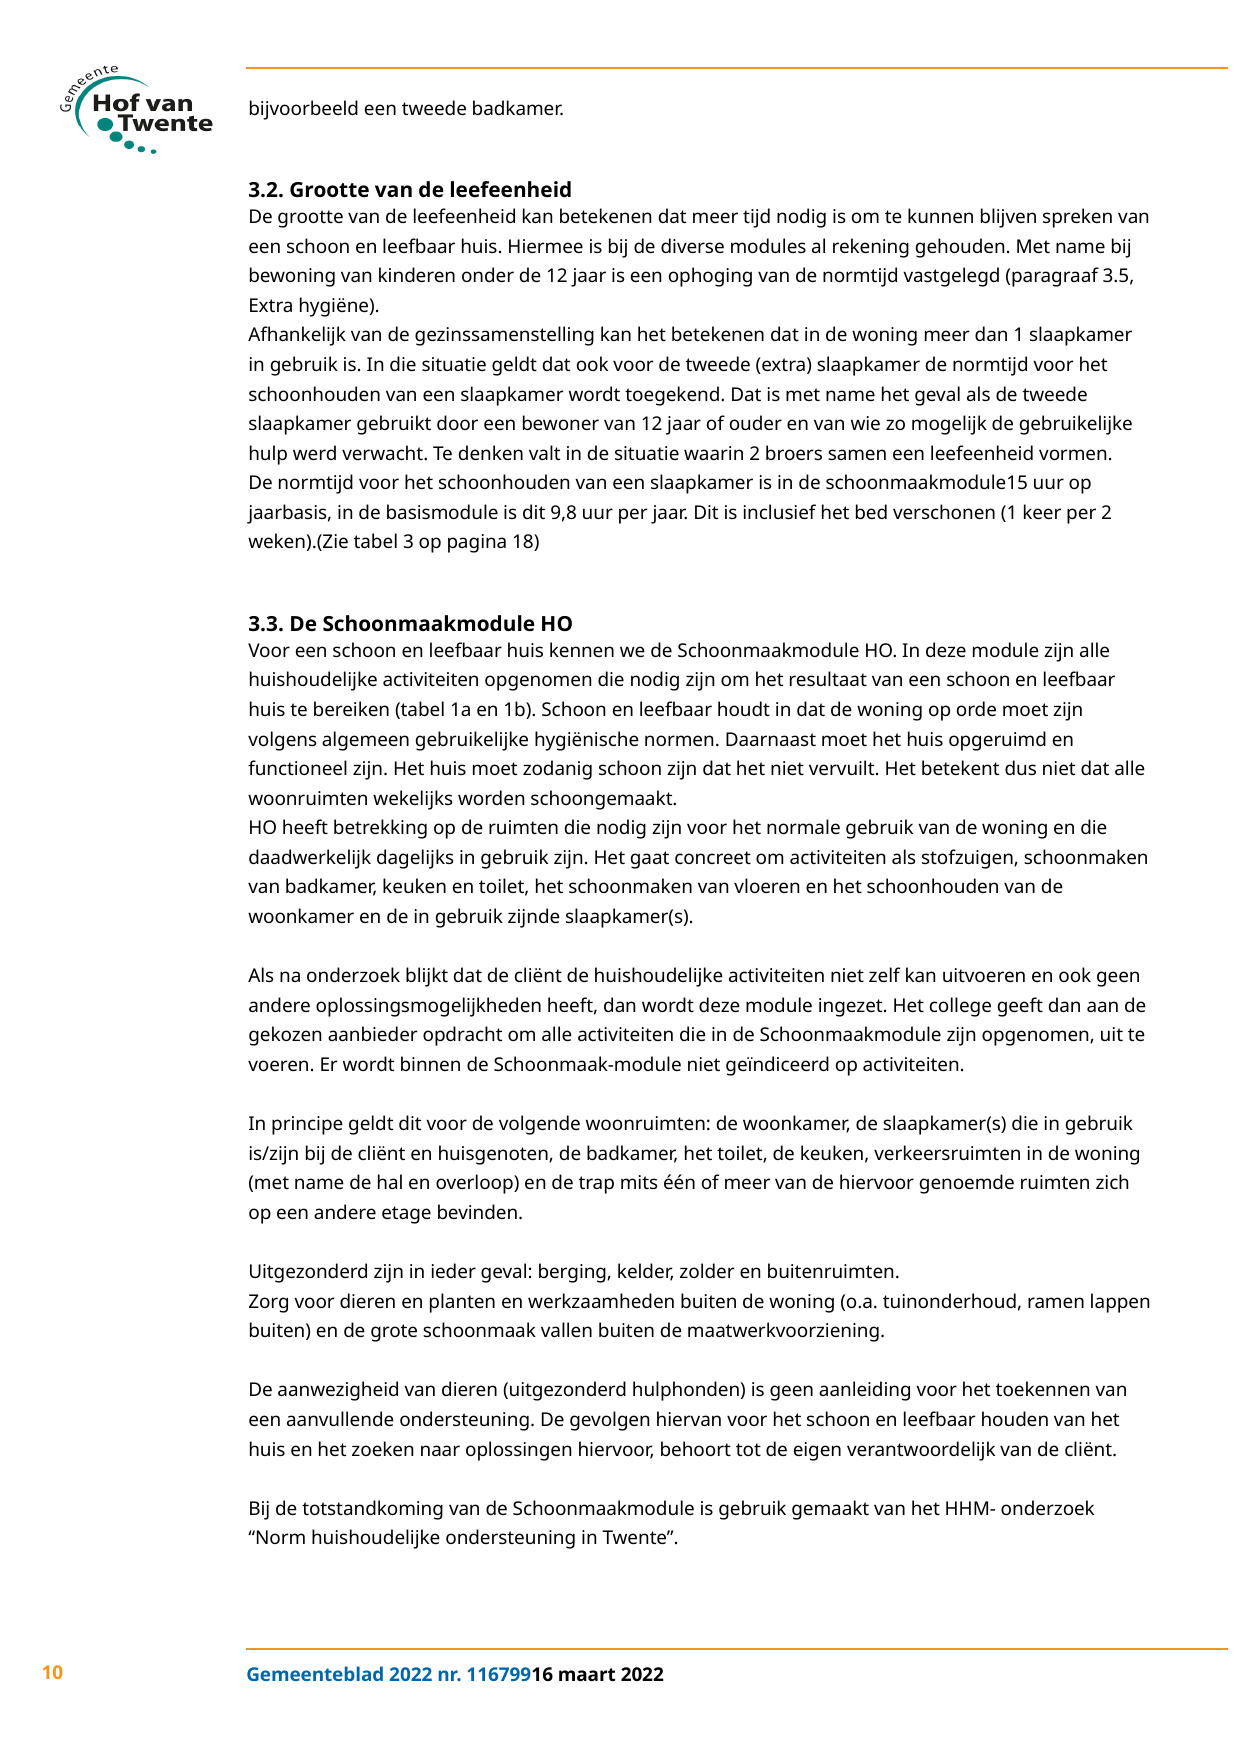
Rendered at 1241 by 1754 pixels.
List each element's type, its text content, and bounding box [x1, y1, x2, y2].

text Als na onderzoek blijkt dat de cliënt de huishoudelijke activiteiten niet zelf kan uitvoeren en ook geen andere oplossingsmogelijkheden heeft, dan wordt deze module ingezet. Het college geeft dan aan de gekozen aanbieder opdracht om alle activiteiten die in de Schoonmaakmodule zijn opgenomen, uit te voeren. Er wordt binnen de Schoonmaak-module niet geïndiceerd op activiteiten. [248, 962, 1152, 1077]
text 3.2. Grootte van de leefeenheid [248, 175, 1152, 203]
text De aanwezigheid van dieren (uitgezonderd hulphonden) is geen aanleiding voor het toekennen van een aanvullende ondersteuning. De gevolgen hiervan voor het schoon en leefbaar houden van het huis en het zoeken naar oplossingen hiervoor, behoort tot de eigen verantwoordelijk van de cliënt. [248, 1377, 1152, 1462]
text Voor een schoon en leefbaar huis kennen we de Schoonmaakmodule HO. In deze module zijn alle huishoudelijke activiteiten opgenomen die nodig zijn om het resultaat van een schoon en leefbaar huis te bereiken (tabel 1a en 1b). Schoon en leefbaar houdt in dat de woning op orde moet zijn volgens algemeen gebruikelijke hygiënische normen. Daarnaast moet het huis opgeruimd en functioneel zijn. Het huis moet zodanig schoon zijn dat het niet vervuilt. Het betekent dus niet dat alle woonruimten wekelijks worden schoongemaakt. [248, 637, 1152, 811]
picture [41, 47, 231, 172]
text Uitgezonderd zijn in ieder geval: berging, kelder, zolder en buitenruimten. [248, 1258, 1152, 1284]
text HO heeft betrekking op de ruimten die nodig zijn voor het normale gebruik van de woning en die daadwerkelijk dagelijks in gebruik zijn. Het gaat concreet om activiteiten als stofzuigen, schoonmaken van badkamer, keuken en toilet, het schoonmaken van vloeren en het schoonhouden van de woonkamer en de in gebruik zijnde slaapkamer(s). [248, 814, 1152, 929]
text 3.3. De Schoonmaakmodule HO [248, 609, 1152, 637]
text In principe geldt dit voor de volgende woonruimten: de woonkamer, de slaapkamer(s) die in gebruik is/zijn bij de cliënt en huisgenoten, de badkamer, het toilet, de keuken, verkeersruimten in de woning (met name de hal en overloop) en de trap mits één of meer van de hiervoor genoemde ruimten zich op een andere etage bevinden. [248, 1110, 1152, 1225]
text Bij de totstandkoming van de Schoonmaakmodule is gebruik gemaakt van het HHM- onderzoek “Norm huishoudelijke ondersteuning in Twente”. [248, 1495, 1152, 1550]
text De grootte van de leefeenheid kan betekenen dat meer tijd nodig is om te kunnen blijven spreken van een schoon en leefbaar huis. Hiermee is bij de diverse modules al rekening gehouden. Met name bij bewoning van kinderen onder de 12 jaar is een ophoging van de normtijd vastgelegd (paragraaf 3.5, Extra hygiëne). [248, 203, 1152, 318]
text Afhankelijk van de gezinssamenstelling kan het betekenen dat in de woning meer dan 1 slaapkamer in gebruik is. In die situatie geldt dat ook voor de tweede (extra) slaapkamer de normtijd voor het schoonhouden van een slaapkamer wordt toegekend. Dat is met name het geval als de tweede slaapkamer gebruikt door een bewoner van 12 jaar of ouder en van wie zo mogelijk de gebruikelijke hulp werd verwacht. Te denken valt in de situatie waarin 2 broers samen een leefeenheid vormen. [248, 322, 1152, 466]
text Zorg voor dieren en planten en werkzaamheden buiten de woning (o.a. tuinonderhoud, ramen lappen buiten) en de grote schoonmaak vallen buiten de maatwerkvoorziening. [248, 1288, 1152, 1343]
text bijvoorbeeld een tweede badkamer. [248, 95, 1152, 121]
text De normtijd voor het schoonhouden van een slaapkamer is in de schoonmaakmodule15 uur op jaarbasis, in de basismodule is dit 9,8 uur per jaar. Dit is inclusief het bed verschonen (1 keer per 2 weken).(Zie tabel 3 op pagina 18) [248, 469, 1152, 554]
